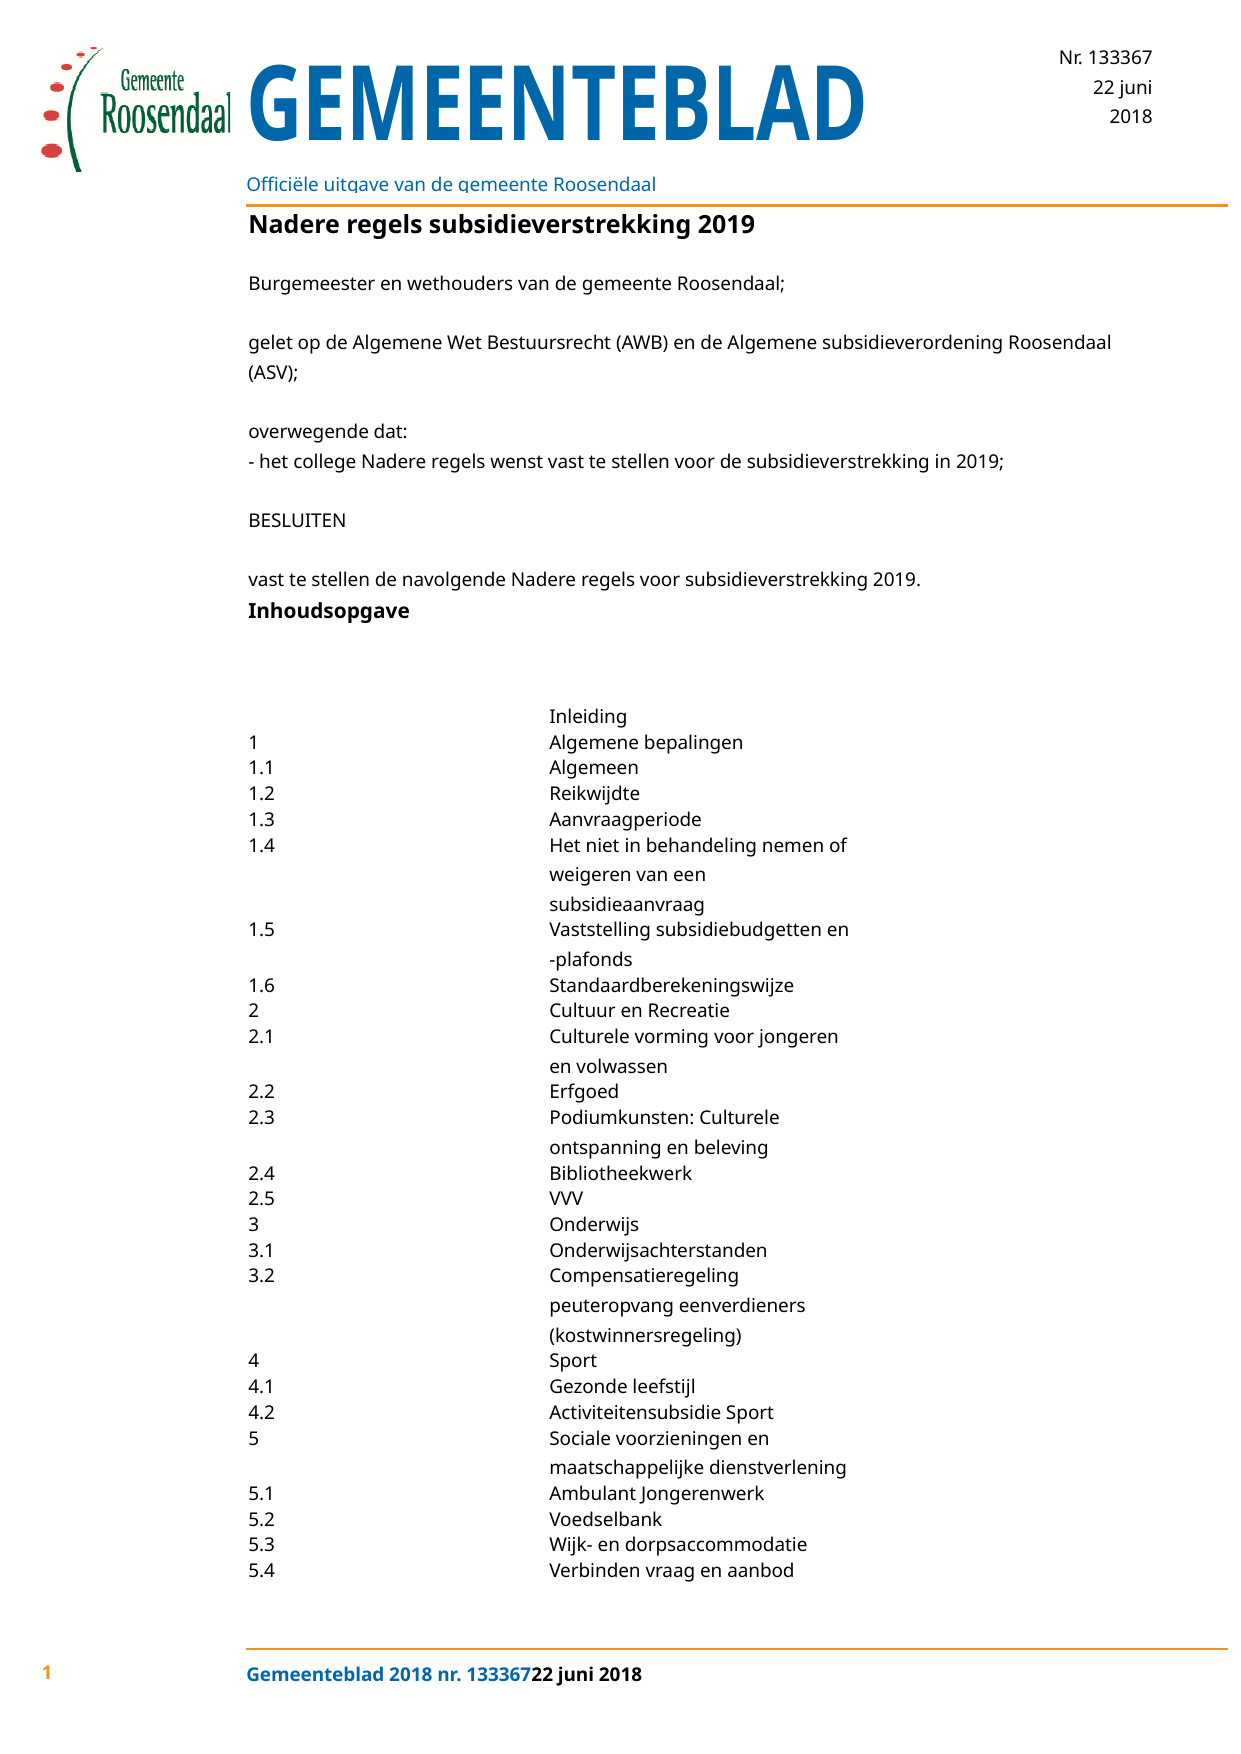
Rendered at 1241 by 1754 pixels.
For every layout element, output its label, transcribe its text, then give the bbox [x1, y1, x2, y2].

table_cell [850, 1186, 1152, 1211]
table_cell Podiumkunsten: Culturele ontspanning en beleving [549, 1105, 850, 1160]
table_cell 3.2 [248, 1263, 549, 1348]
table_cell [850, 1480, 1152, 1506]
table_cell 1.5 [248, 917, 549, 972]
table_cell [850, 1105, 1152, 1160]
table_cell Sociale voorzieningen en maatschappelijke dienstverlening [549, 1425, 850, 1480]
table_cell 1 [248, 729, 549, 754]
table_cell 3.1 [248, 1237, 549, 1263]
text Nadere regels subsidieverstrekking 2019 [248, 207, 1152, 241]
table_cell 5 [248, 1425, 549, 1480]
table_cell Het niet in behandeling nemen of weigeren van een subsidieaanvraag [549, 832, 850, 917]
table_cell 5.1 [248, 1480, 549, 1506]
table_cell 3 [248, 1211, 549, 1237]
table_cell 2.3 [248, 1105, 549, 1160]
table_cell 4.1 [248, 1373, 549, 1399]
table_cell [850, 1160, 1152, 1186]
table_cell Culturele vorming voor jongeren en volwassen [549, 1024, 850, 1079]
table_cell [850, 1211, 1152, 1237]
table_cell Compensatieregeling peuteropvang eenverdieners (kostwinnersregeling) [549, 1263, 850, 1348]
table_cell 2 [248, 998, 549, 1023]
text Burgemeester en wethouders van de gemeente Roosendaal; [248, 270, 1152, 296]
table_cell Algemeen [549, 755, 850, 780]
table_cell Cultuur en Recreatie [549, 998, 850, 1023]
table_cell Gezonde leefstijl [549, 1373, 850, 1399]
table_cell Aanvraagperiode [549, 806, 850, 832]
table_cell [850, 1557, 1152, 1583]
table_cell 1.4 [248, 832, 549, 917]
table_cell [850, 1348, 1152, 1373]
table_cell 2.4 [248, 1160, 549, 1186]
text gelet op de Algemene Wet Bestuursrecht (AWB) en de Algemene subsidieverordening Roosendaal (ASV); [248, 329, 1152, 385]
table_cell 5.3 [248, 1532, 549, 1557]
table_cell [850, 729, 1152, 754]
table_cell 5.2 [248, 1506, 549, 1532]
table_cell [850, 1399, 1152, 1425]
table_header Inleiding [549, 703, 850, 729]
table_cell [850, 806, 1152, 832]
text BESLUITEN [248, 507, 1152, 533]
table_cell 1.3 [248, 806, 549, 832]
table_cell [850, 1237, 1152, 1263]
table_cell [850, 780, 1152, 806]
table_cell 2.1 [248, 1024, 549, 1079]
table_cell 2.5 [248, 1186, 549, 1211]
table_cell [850, 1425, 1152, 1480]
table_cell 4 [248, 1348, 549, 1373]
table_cell [850, 755, 1152, 780]
table_cell 1.1 [248, 755, 549, 780]
table_cell Onderwijs [549, 1211, 850, 1237]
text vast te stellen de navolgende Nadere regels voor subsidieverstrekking 2019. [248, 566, 1152, 592]
table_cell [850, 1024, 1152, 1079]
table_cell [850, 917, 1152, 972]
table_cell VVV [549, 1186, 850, 1211]
table_cell [850, 998, 1152, 1023]
table_cell [850, 832, 1152, 917]
table_cell Wijk- en dorpsaccommodatie [549, 1532, 850, 1557]
table_cell [850, 1079, 1152, 1104]
table_cell 5.4 [248, 1557, 549, 1583]
table_cell [850, 1373, 1152, 1399]
picture [41, 47, 231, 172]
table_cell 4.2 [248, 1399, 549, 1425]
table_cell 1.2 [248, 780, 549, 806]
table_header [248, 703, 549, 729]
text - het college Nadere regels wenst vast te stellen voor de subsidieverstrekking in 2019; [248, 448, 1152, 473]
table_cell Standaardberekeningswijze [549, 972, 850, 998]
table_header [850, 703, 1152, 729]
table_cell [850, 1506, 1152, 1532]
text Inhoudsopgave [248, 596, 1152, 624]
table_cell [850, 1263, 1152, 1348]
table_cell Erfgoed [549, 1079, 850, 1104]
table_cell [850, 972, 1152, 998]
table_cell Algemene bepalingen [549, 729, 850, 754]
table_cell Bibliotheekwerk [549, 1160, 850, 1186]
table_cell Vaststelling subsidiebudgetten en -plafonds [549, 917, 850, 972]
table_cell 2.2 [248, 1079, 549, 1104]
table_cell [850, 1532, 1152, 1557]
table_cell Sport [549, 1348, 850, 1373]
table_cell Voedselbank [549, 1506, 850, 1532]
table_cell Verbinden vraag en aanbod [549, 1557, 850, 1583]
table_cell Ambulant Jongerenwerk [549, 1480, 850, 1506]
table_cell Activiteitensubsidie Sport [549, 1399, 850, 1425]
table_cell 1.6 [248, 972, 549, 998]
table_cell Onderwijsachterstanden [549, 1237, 850, 1263]
table_cell Reikwijdte [549, 780, 850, 806]
text overwegende dat: [248, 418, 1152, 444]
